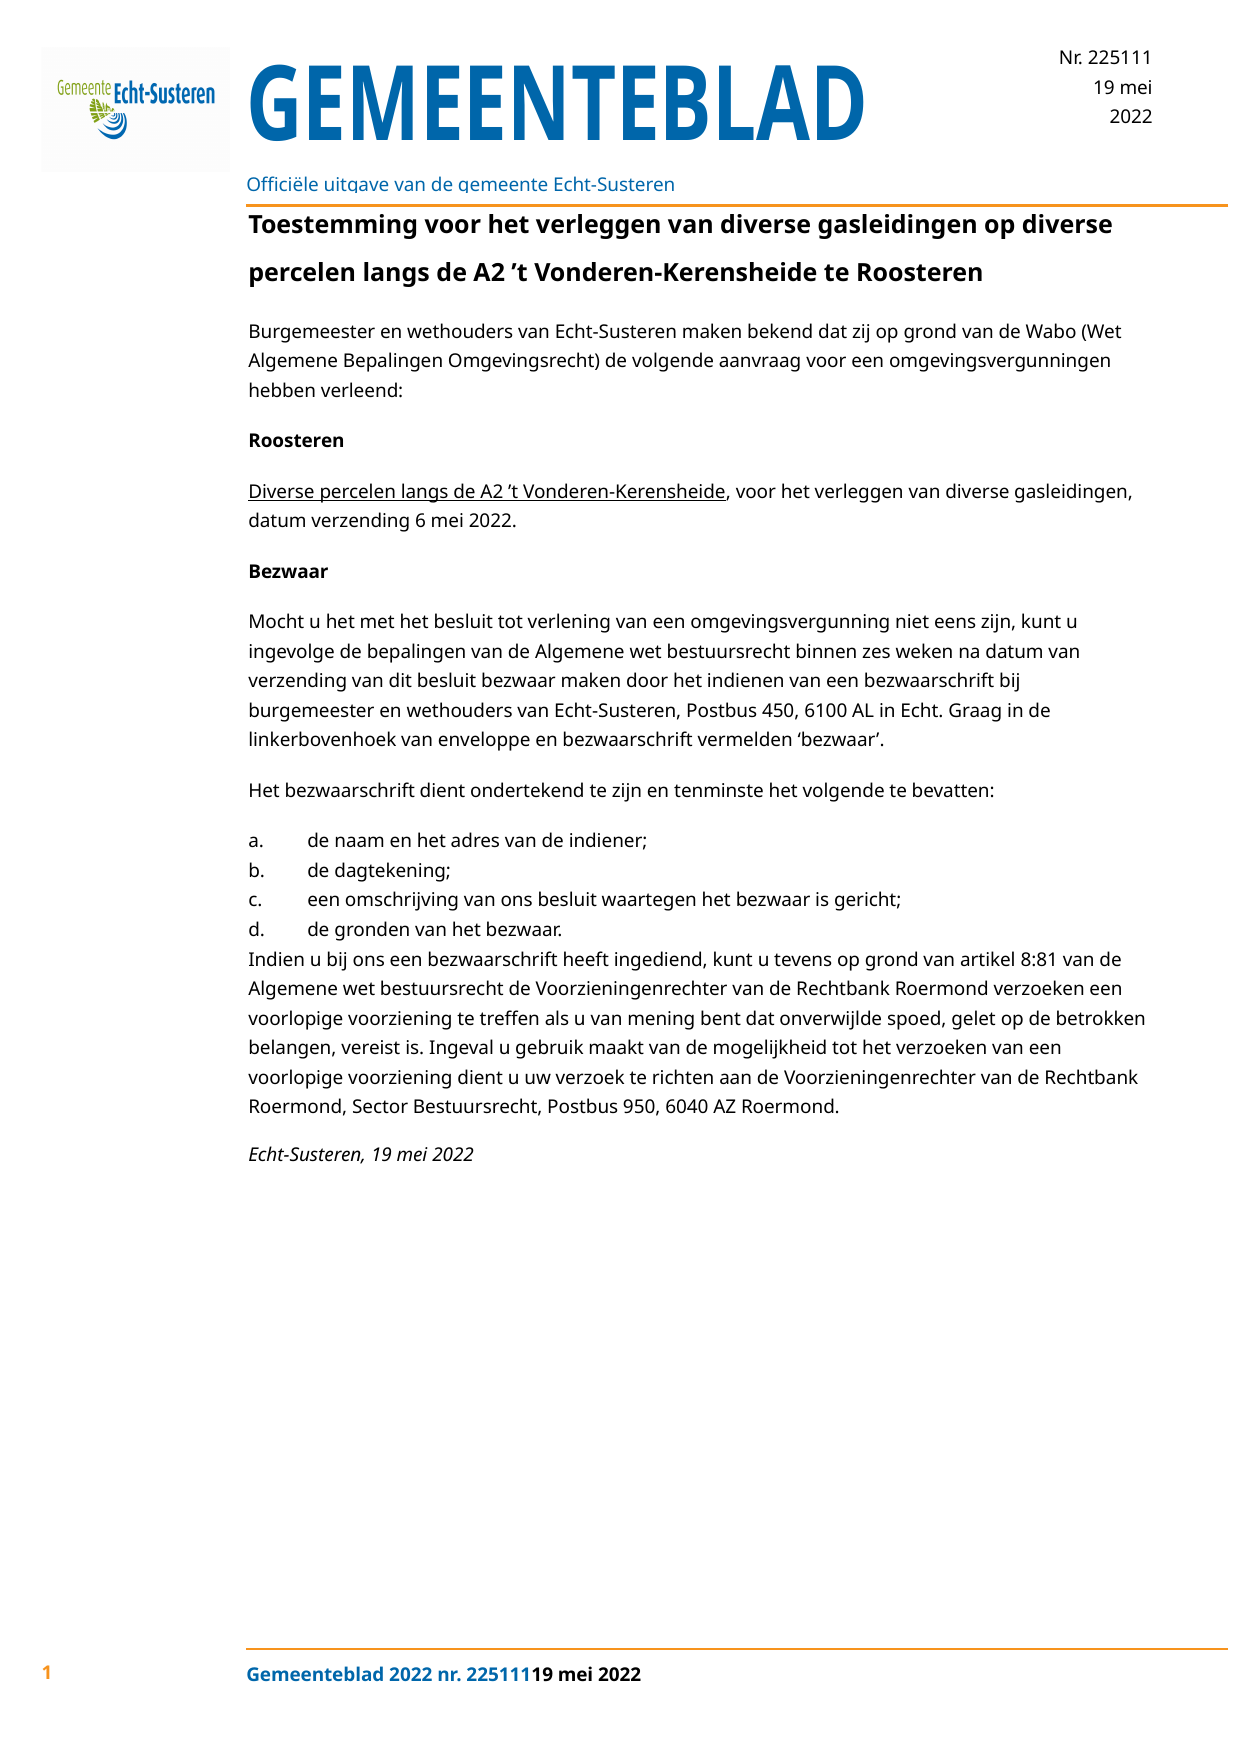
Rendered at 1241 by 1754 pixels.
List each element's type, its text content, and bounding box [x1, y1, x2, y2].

list de gronden van het bezwaar. [248, 916, 1152, 942]
text Het bezwaarschrift dient ondertekend te zijn en tenminste het volgende te bevatten: [248, 777, 1152, 803]
text Toestemming voor het verleggen van diverse gasleidingen op diverse percelen langs de A2 ’t Vonderen-Kerensheide te Roosteren [248, 207, 1152, 288]
text Burgemeester en wethouders van Echt-Susteren maken bekend dat zij op grond van de Wabo (Wet Algemene Bepalingen Omgevingsrecht) de volgende aanvraag voor een omgevingsvergunningen hebben verleend: [248, 318, 1152, 403]
list een omschrijving van ons besluit waartegen het bezwaar is gericht; [248, 887, 1152, 912]
picture [41, 47, 231, 172]
list de naam en het adres van de indiener; [248, 827, 1152, 853]
list de dagtekening; [248, 857, 1152, 883]
text Bezwaar [248, 558, 1152, 584]
text Echt-Susteren, 19 mei 2022 [248, 1142, 1152, 1167]
text Roosteren [248, 427, 1152, 453]
text Diverse percelen langs de A2 ’t Vonderen-Kerensheide, voor het verleggen van diverse gasleidingen, datum verzending 6 mei 2022. [248, 478, 1152, 533]
text Mocht u het met het besluit tot verlening van een omgevingsvergunning niet eens zijn, kunt u ingevolge de bepalingen van de Algemene wet bestuursrecht binnen zes weken na datum van verzending van dit besluit bezwaar maken door het indienen van een bezwaarschrift bij burgemeester en wethouders van Echt-Susteren, Postbus 450, 6100 AL in Echt. Graag in de linkerbovenhoek van enveloppe en bezwaarschrift vermelden ‘bezwaar’. [248, 608, 1152, 752]
text Indien u bij ons een bezwaarschrift heeft ingediend, kunt u tevens op grond van artikel 8:81 van de Algemene wet bestuursrecht de Voorzieningenrechter van de Rechtbank Roermond verzoeken een voorlopige voorziening te treffen als u van mening bent dat onverwijlde spoed, gelet op de betrokken belangen, vereist is. Ingeval u gebruik maakt van de mogelijkheid tot het verzoeken van een voorlopige voorziening dient u uw verzoek te richten aan de Voorzieningenrechter van de Rechtbank Roermond, Sector Bestuursrecht, Postbus 950, 6040 AZ Roermond. [248, 946, 1152, 1119]
